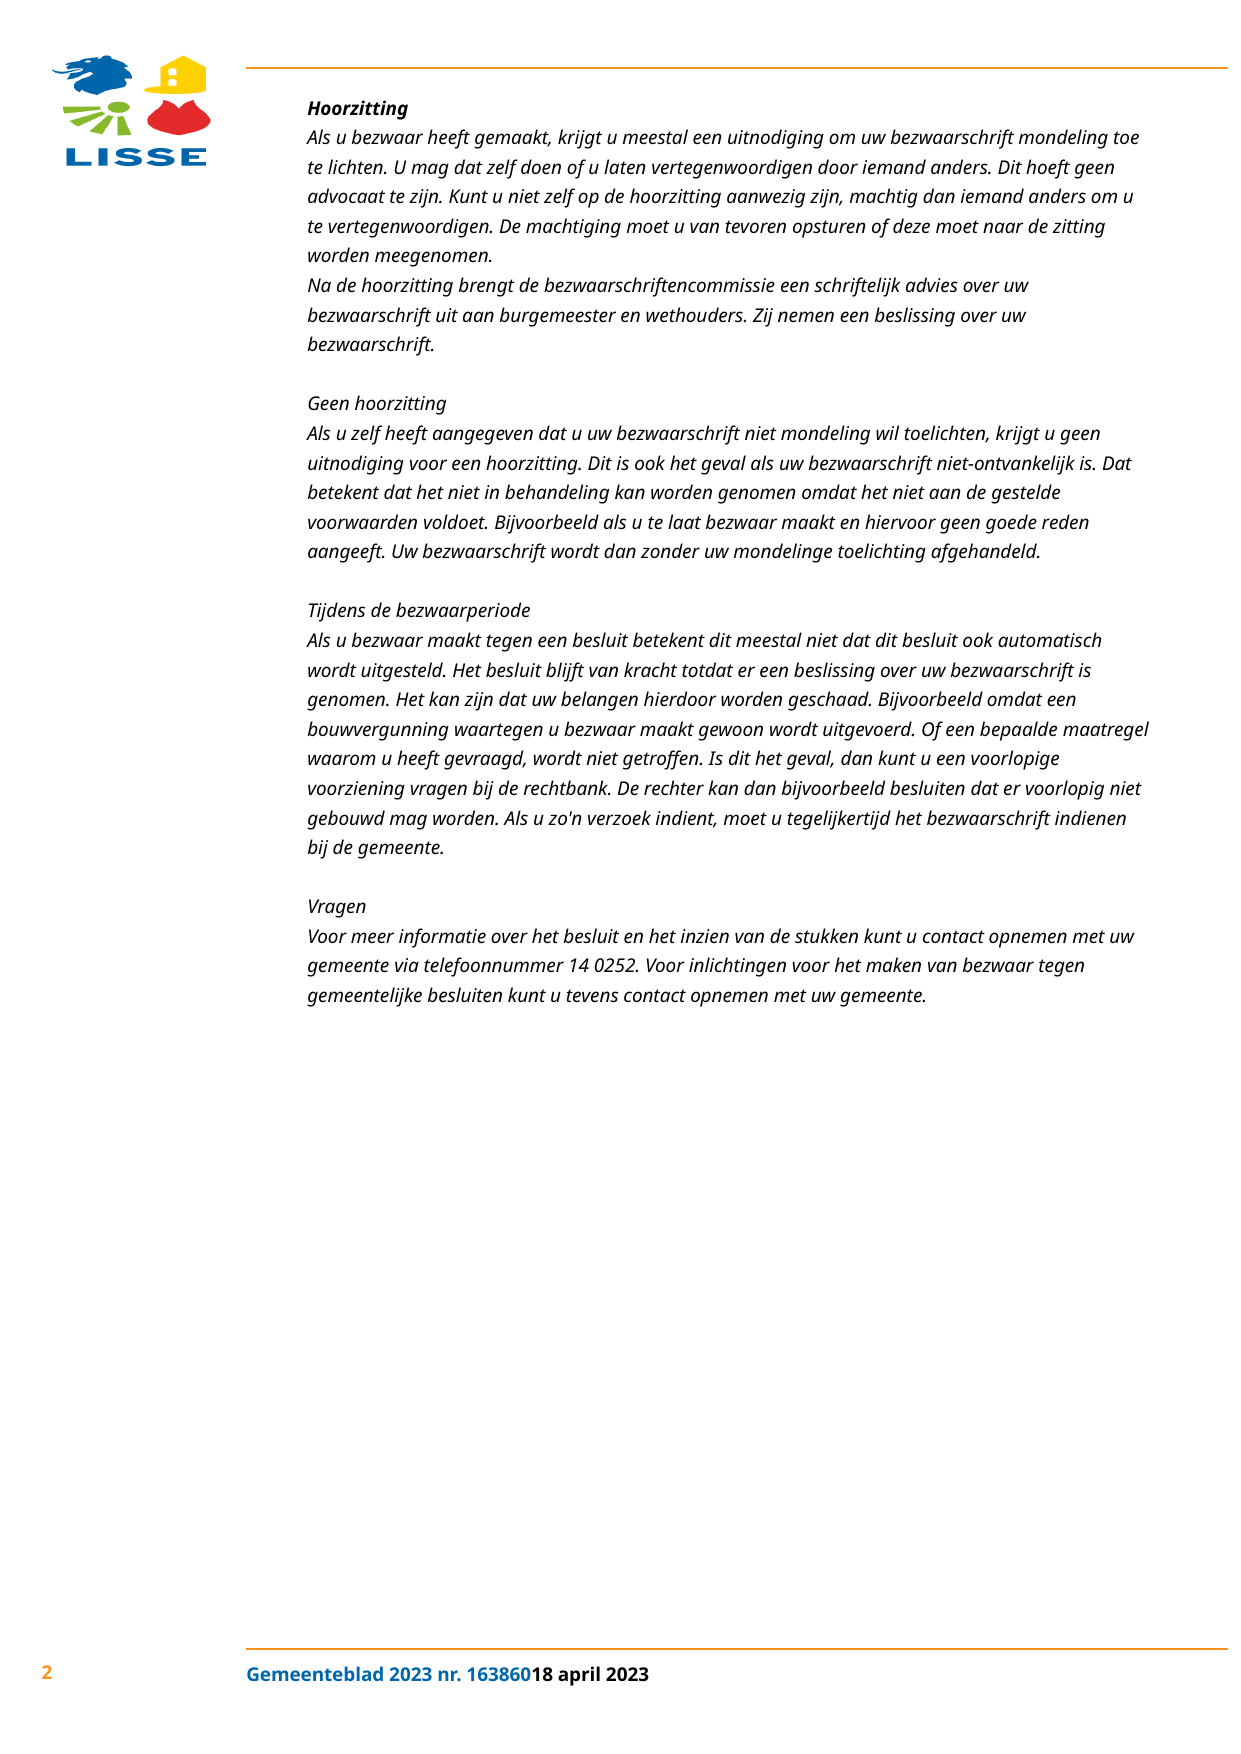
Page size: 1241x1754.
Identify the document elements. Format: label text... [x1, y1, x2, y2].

list Voor meer informatie over het besluit en het inzien van de stukken kunt u contact opnemen met uw gemeente via telefoonnummer 14 0252. Voor inlichtingen voor het maken van bezwaar tegen gemeentelijke besluiten kunt u tevens contact opnemen met uw gemeente. [248, 923, 1152, 1008]
list Als u bezwaar maakt tegen een besluit betekent dit meestal niet dat dit besluit ook automatisch wordt uitgesteld. Het besluit blijft van kracht totdat er een beslissing over uw bezwaarschrift is genomen. Het kan zijn dat uw belangen hierdoor worden geschaad. Bijvoorbeeld omdat een bouwvergunning waartegen u bezwaar maakt gewoon wordt uitgevoerd. Of een bepaalde maatregel waarom u heeft gevraagd, wordt niet getroffen. Is dit het geval, dan kunt u een voorlopige voorziening vragen bij de rechtbank. De rechter kan dan bijvoorbeeld besluiten dat er voorlopig niet gebouwd mag worden. Als u zo'n verzoek indient, moet u tegelijkertijd het bezwaarschrift indienen bij de gemeente. [248, 627, 1152, 860]
list Na de hoorzitting brengt de bezwaarschriftencommissie een schriftelijk advies over uw bezwaarschrift uit aan burgemeester en wethouders. Zij nemen een beslissing over uw bezwaarschrift. [248, 272, 1152, 357]
picture [41, 47, 231, 172]
list Tijdens de bezwaarperiode [248, 598, 1152, 623]
list Hoorzitting [248, 95, 1152, 121]
list Vragen [248, 893, 1152, 919]
list Als u zelf heeft aangegeven dat u uw bezwaarschrift niet mondeling wil toelichten, krijgt u geen uitnodiging voor een hoorzitting. Dit is ook het geval als uw bezwaarschrift niet-ontvankelijk is. Dat betekent dat het niet in behandeling kan worden genomen omdat het niet aan de gestelde voorwaarden voldoet. Bijvoorbeeld als u te laat bezwaar maakt en hiervoor geen goede reden aangeeft. Uw bezwaarschrift wordt dan zonder uw mondelinge toelichting afgehandeld. [248, 420, 1152, 564]
list Als u bezwaar heeft gemaakt, krijgt u meestal een uitnodiging om uw bezwaarschrift mondeling toe te lichten. U mag dat zelf doen of u laten vertegenwoordigen door iemand anders. Dit hoeft geen advocaat te zijn. Kunt u niet zelf op de hoorzitting aanwezig zijn, machtig dan iemand anders om u te vertegenwoordigen. De machtiging moet u van tevoren opsturen of deze moet naar de zitting worden meegenomen. [248, 124, 1152, 268]
list Geen hoorzitting [248, 391, 1152, 416]
